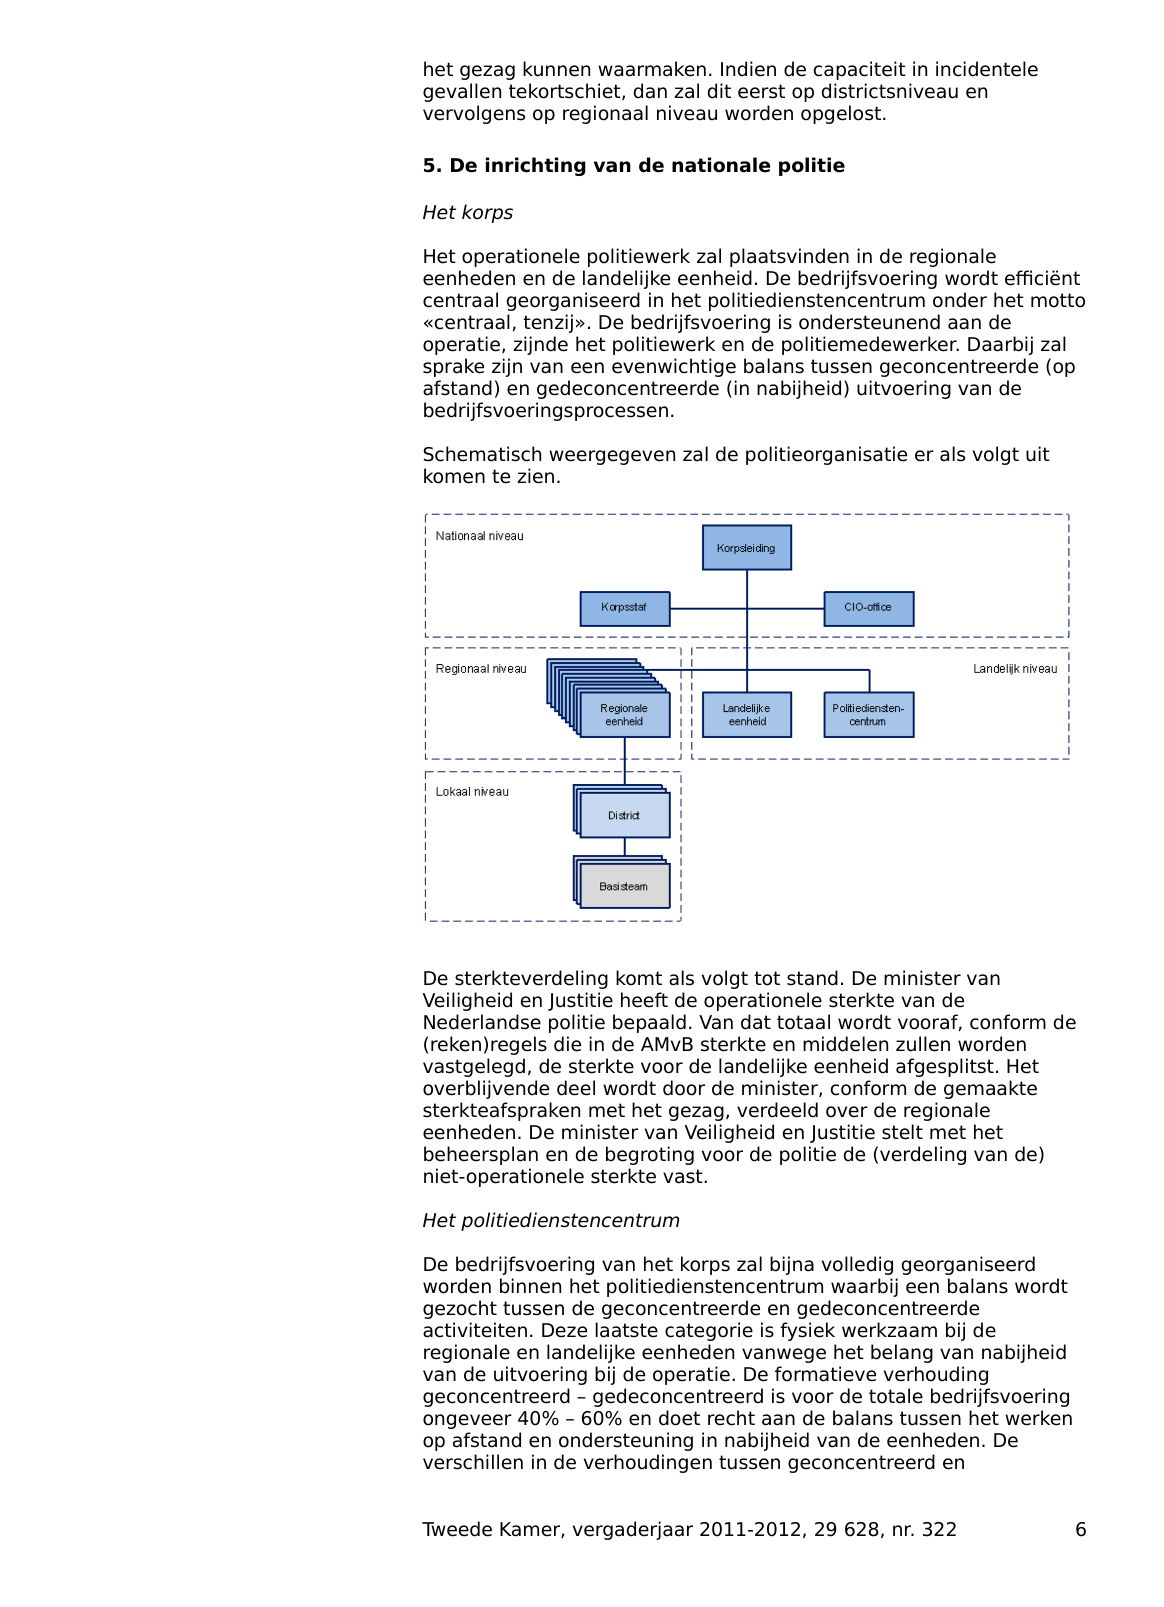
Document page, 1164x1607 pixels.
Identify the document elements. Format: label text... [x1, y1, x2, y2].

text het gezag kunnen waarmaken. Indien de capaciteit in incidentele gevallen tekortschiet, dan zal dit eerst op districtsniveau en vervolgens op regionaal niveau worden opgelost. [422, 59, 1087, 125]
text De bedrijfsvoering van het korps zal bijna volledig georganiseerd worden binnen het politiedienstencentrum waarbij een balans wordt gezocht tussen de geconcentreerde en gedeconcentreerde activiteiten. Deze laatste categorie is fysiek werkzaam bij de regionale en landelijke eenheden vanwege het belang van nabijheid van de uitvoering bij de operatie. De formatieve verhouding geconcentreerd – gedeconcentreerd is voor de totale bedrijfsvoering ongeveer 40% – 60% en doet recht aan de balans tussen het werken op afstand en ondersteuning in nabijheid van de eenheden. De verschillen in de verhoudingen tussen geconcentreerd en [422, 1254, 1087, 1474]
subtitle 5. De inrichting van de nationale politie [422, 155, 1087, 177]
text Schematisch weergegeven zal de politieorganisatie er als volgt uit komen te zien. [422, 444, 1087, 488]
text De sterkteverdeling komt als volgt tot stand. De minister van Veiligheid en Justitie heeft de operationele sterkte van de Nederlandse politie bepaald. Van dat totaal wordt vooraf, conform de (reken)regels die in de AMvB sterkte en middelen zullen worden vastgelegd, de sterkte voor de landelijke eenheid afgesplitst. Het overblijvende deel wordt door de minister, conform de gemaakte sterkteafspraken met het gezag, verdeeld over de regionale eenheden. De minister van Veiligheid en Justitie stelt met het beheersplan en de begroting voor de politie de (verdeling van de) niet-operationele sterkte vast. [422, 968, 1087, 1188]
text Het operationele politiewerk zal plaatsvinden in de regionale eenheden en de landelijke eenheid. De bedrijfsvoering wordt efficiënt centraal georganiseerd in het politiedienstencentrum onder het motto «centraal, tenzij». De bedrijfsvoering is ondersteunend aan de operatie, zijnde het politiewerk en de politiemedewerker. Daarbij zal sprake zijn van een evenwichtige balans tussen geconcentreerde (op afstand) en gedeconcentreerde (in nabijheid) uitvoering van de bedrijfsvoeringsprocessen. [422, 246, 1087, 422]
subtitle Het politiedienstencentrum [422, 1210, 1087, 1232]
subtitle Het korps [422, 202, 1087, 224]
picture [422, 510, 1072, 924]
